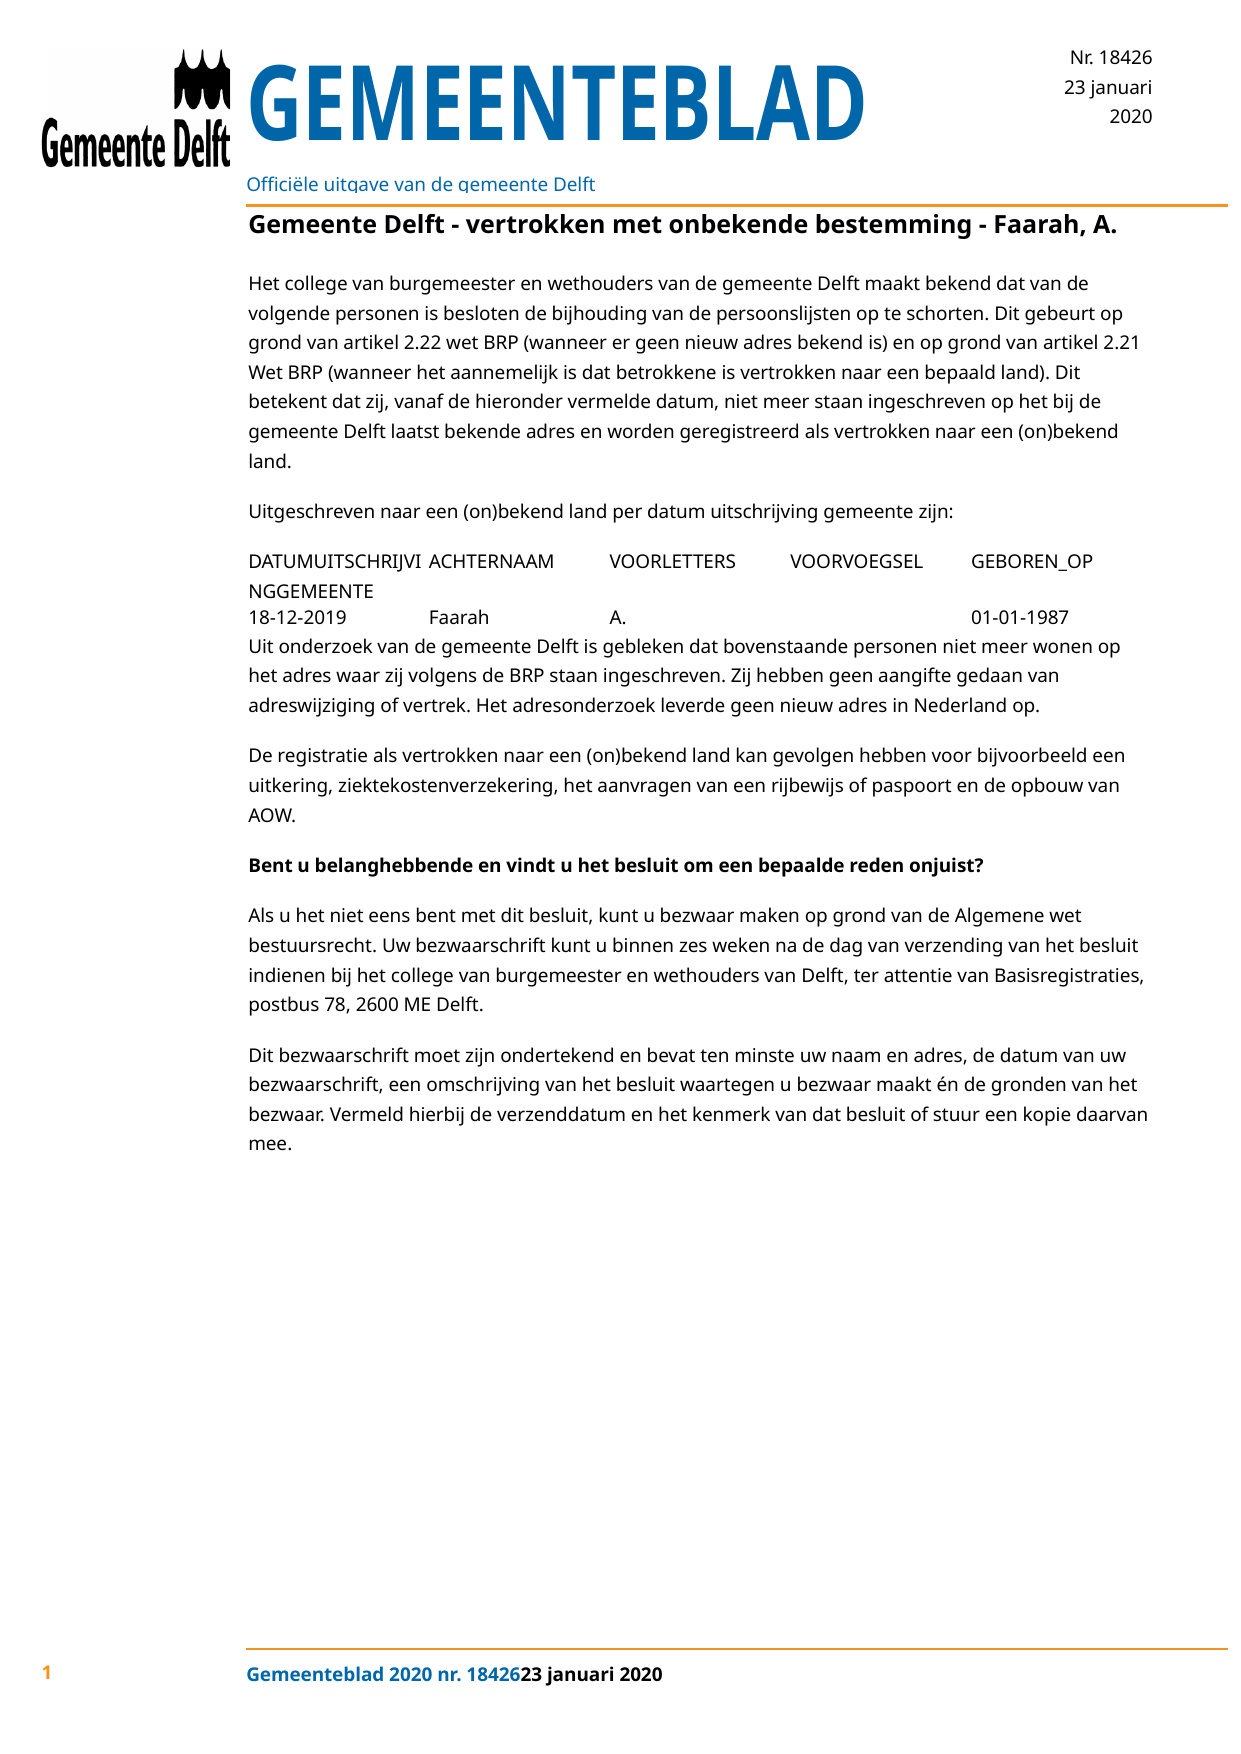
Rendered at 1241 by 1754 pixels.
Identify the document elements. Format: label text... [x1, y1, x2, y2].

table_header DATUMUITSCHRIJVINGGEMEENTE [248, 549, 429, 604]
text De registratie als vertrokken naar een (on)bekend land kan gevolgen hebben voor bijvoorbeeld een uitkering, ziektekostenverzekering, het aanvragen van een rijbewijs of paspoort en de opbouw van AOW. [248, 743, 1152, 827]
table_header VOORLETTERS [609, 549, 790, 604]
text Als u het niet eens bent met dit besluit, kunt u bezwaar maken op grond van de Algemene wet bestuursrecht. Uw bezwaarschrift kunt u binnen zes weken na de dag van verzending van het besluit indienen bij het college van burgemeester en wethouders van Delft, ter attentie van Basisregistraties, postbus 78, 2600 ME Delft. [248, 903, 1152, 1017]
table_cell 18-12-2019 [248, 604, 429, 630]
table_cell [790, 604, 971, 630]
picture [41, 47, 231, 172]
table_header GEBOREN_OP [971, 549, 1152, 604]
text Dit bezwaarschrift moet zijn ondertekend en bevat ten minste uw naam en adres, de datum van uw bezwaarschrift, een omschrijving van het besluit waartegen u bezwaar maakt én de gronden van het bezwaar. Vermeld hierbij de verzenddatum en het kenmerk van dat besluit of stuur een kopie daarvan mee. [248, 1042, 1152, 1156]
table_cell A. [609, 604, 790, 630]
table_cell Faarah [429, 604, 609, 630]
text Uitgeschreven naar een (on)bekend land per datum uitschrijving gemeente zijn: [248, 498, 1152, 524]
text Bent u belanghebbende en vindt u het besluit om een bepaalde reden onjuist? [248, 852, 1152, 878]
text Gemeente Delft - vertrokken met onbekende bestemming - Faarah, A. [248, 207, 1152, 241]
table_cell 01-01-1987 [971, 604, 1152, 630]
table_header ACHTERNAAM [429, 549, 609, 604]
text Het college van burgemeester en wethouders van de gemeente Delft maakt bekend dat van de volgende personen is besloten de bijhouding van de persoonslijsten op te schorten. Dit gebeurt op grond van artikel 2.22 wet BRP (wanneer er geen nieuw adres bekend is) en op grond van artikel 2.21 Wet BRP (wanneer het aannemelijk is dat betrokkene is vertrokken naar een bepaald land). Dit betekent dat zij, vanaf de hieronder vermelde datum, niet meer staan ingeschreven op het bij de gemeente Delft laatst bekende adres en worden geregistreerd als vertrokken naar een (on)bekend land. [248, 270, 1152, 473]
table_header VOORVOEGSEL [790, 549, 971, 604]
text Uit onderzoek van de gemeente Delft is gebleken dat bovenstaande personen niet meer wonen op het adres waar zij volgens de BRP staan ingeschreven. Zij hebben geen aangifte gedaan van adreswijziging of vertrek. Het adresonderzoek leverde geen nieuw adres in Nederland op. [248, 633, 1152, 718]
